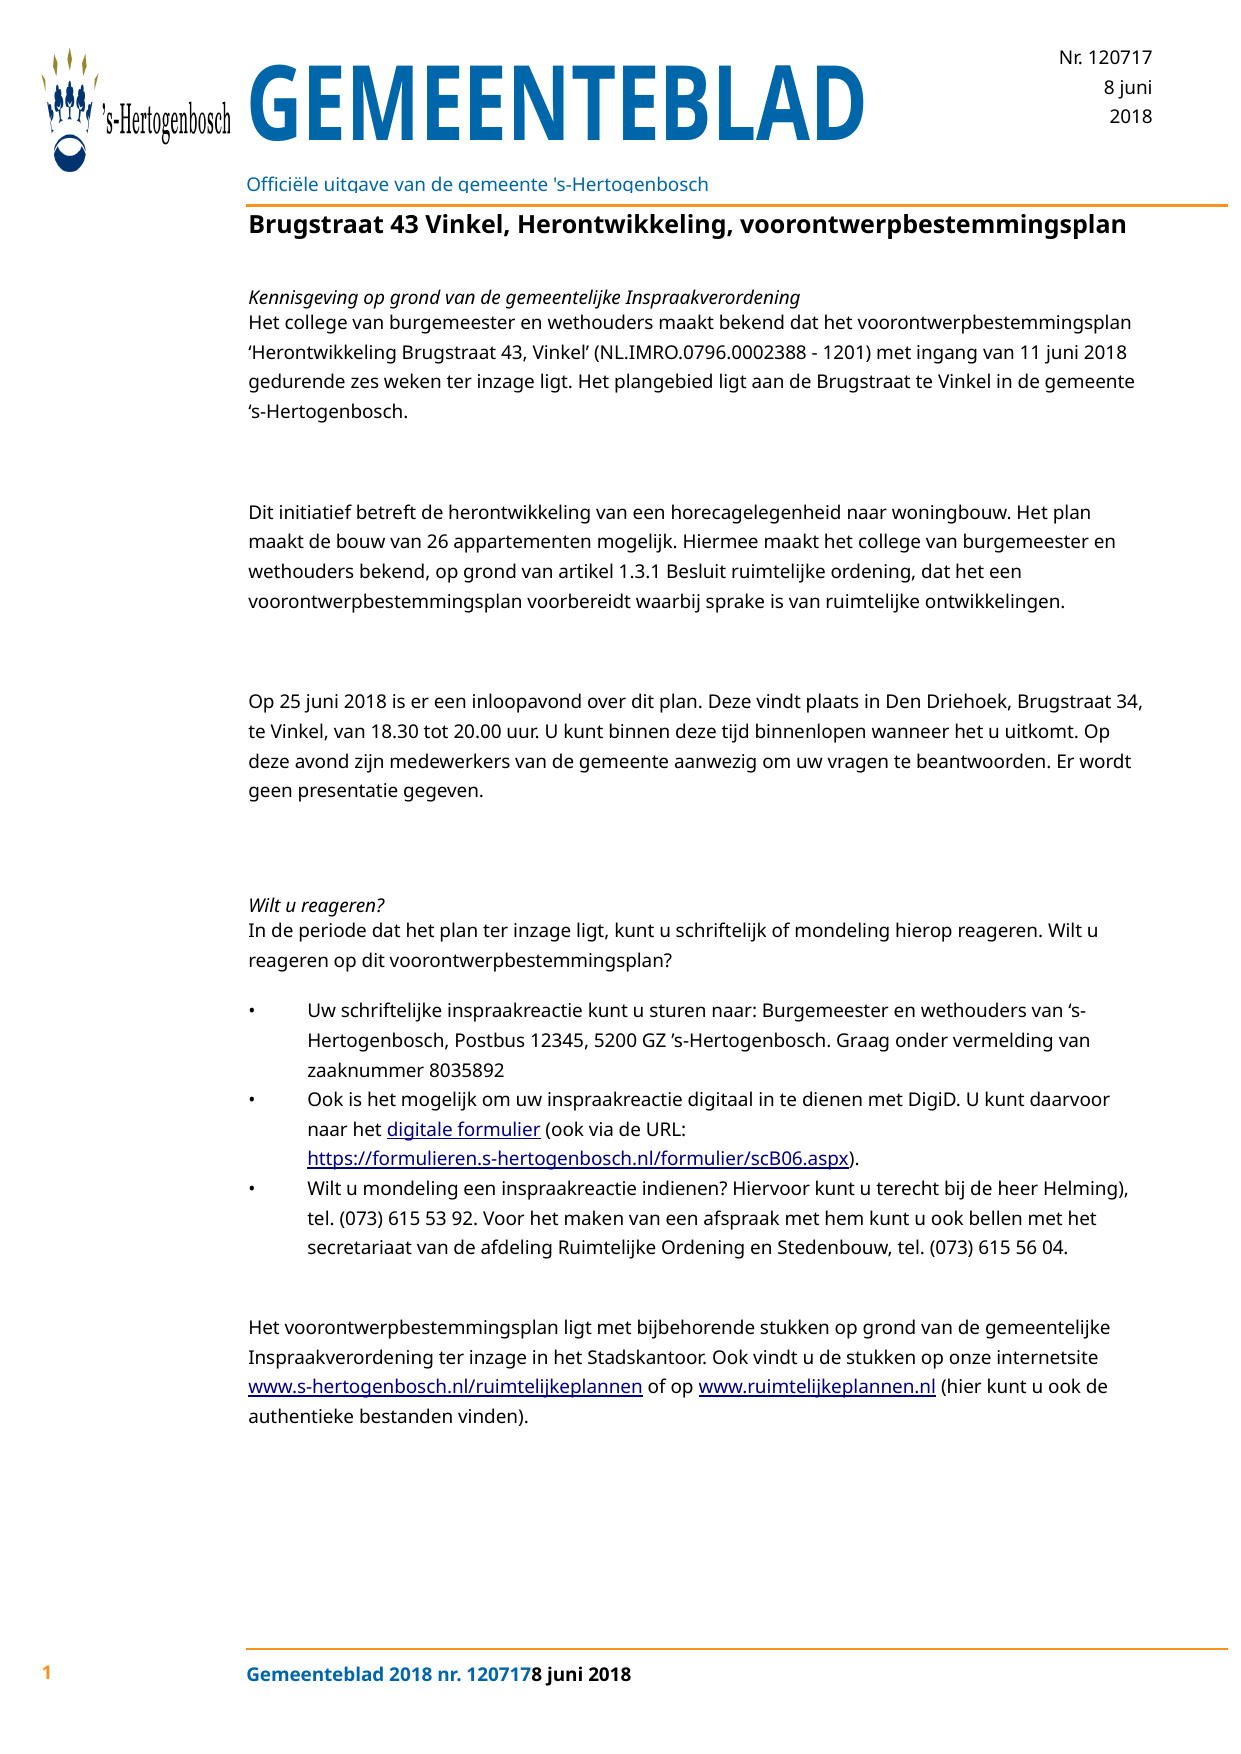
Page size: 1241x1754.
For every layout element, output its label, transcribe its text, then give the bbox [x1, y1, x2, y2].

text Kennisgeving op grond van de gemeentelijke Inspraakverordening [248, 284, 1152, 309]
text Op 25 juni 2018 is er een inloopavond over dit plan. Deze vindt plaats in Den Driehoek, Brugstraat 34, te Vinkel, van 18.30 tot 20.00 uur. U kunt binnen deze tijd binnenlopen wanneer het u uitkomt. Op deze avond zijn medewerkers van de gemeente aanwezig om uw vragen te beantwoorden. Er wordt geen presentatie gegeven. [248, 689, 1152, 803]
text In de periode dat het plan ter inzage ligt, kunt u schriftelijk of mondeling hierop reageren. Wilt u reageren op dit voorontwerpbestemmingsplan? [248, 918, 1152, 973]
picture [41, 47, 231, 172]
text Het voorontwerpbestemmingsplan ligt met bijbehorende stukken op grond van de gemeentelijke Inspraakverordening ter inzage in het Stadskantoor. Ook vindt u de stukken op onze internetsite www.s-hertogenbosch.nl/ruimtelijkeplannen of op www.ruimtelijkeplannen.nl (hier kunt u ook de authentieke bestanden vinden). [248, 1314, 1152, 1429]
text Brugstraat 43 Vinkel, Herontwikkeling, voorontwerpbestemmingsplan [248, 207, 1152, 241]
text Dit initiatief betreft de herontwikkeling van een horecagelegenheid naar woningbouw. Het plan maakt de bouw van 26 appartementen mogelijk. Hiermee maakt het college van burgemeester en wethouders bekend, op grond van artikel 1.3.1 Besluit ruimtelijke ordening, dat het een voorontwerpbestemmingsplan voorbereidt waarbij sprake is van ruimtelijke ontwikkelingen. [248, 499, 1152, 614]
text Het college van burgemeester en wethouders maakt bekend dat het voorontwerpbestemmingsplan ‘Herontwikkeling Brugstraat 43, Vinkel’ (NL.IMRO.0796.0002388 - 1201) met ingang van 11 juni 2018 gedurende zes weken ter inzage ligt. Het plangebied ligt aan de Brugstraat te Vinkel in de gemeente ‘s-Hertogenbosch. [248, 309, 1152, 424]
text Wilt u reageren? [248, 892, 1152, 918]
list Wilt u mondeling een inspraakreactie indienen? Hiervoor kunt u terecht bij de heer Helming), tel. (073) 615 53 92. Voor het maken van een afspraak met hem kunt u ook bellen met het secretariaat van de afdeling Ruimtelijke Ordening en Stedenbouw, tel. (073) 615 56 04. [248, 1175, 1152, 1260]
list Ook is het mogelijk om uw inspraakreactie digitaal in te dienen met DigiD. U kunt daarvoor naar het digitale formulier (ook via de URL: https://formulieren.s-hertogenbosch.nl/formulier/scB06.aspx). [248, 1086, 1152, 1171]
list Uw schriftelijke inspraakreactie kunt u sturen naar: Burgemeester en wethouders van ‘s-Hertogenbosch, Postbus 12345, 5200 GZ ’s-Hertogenbosch. Graag onder vermelding van zaaknummer 8035892 [248, 998, 1152, 1082]
